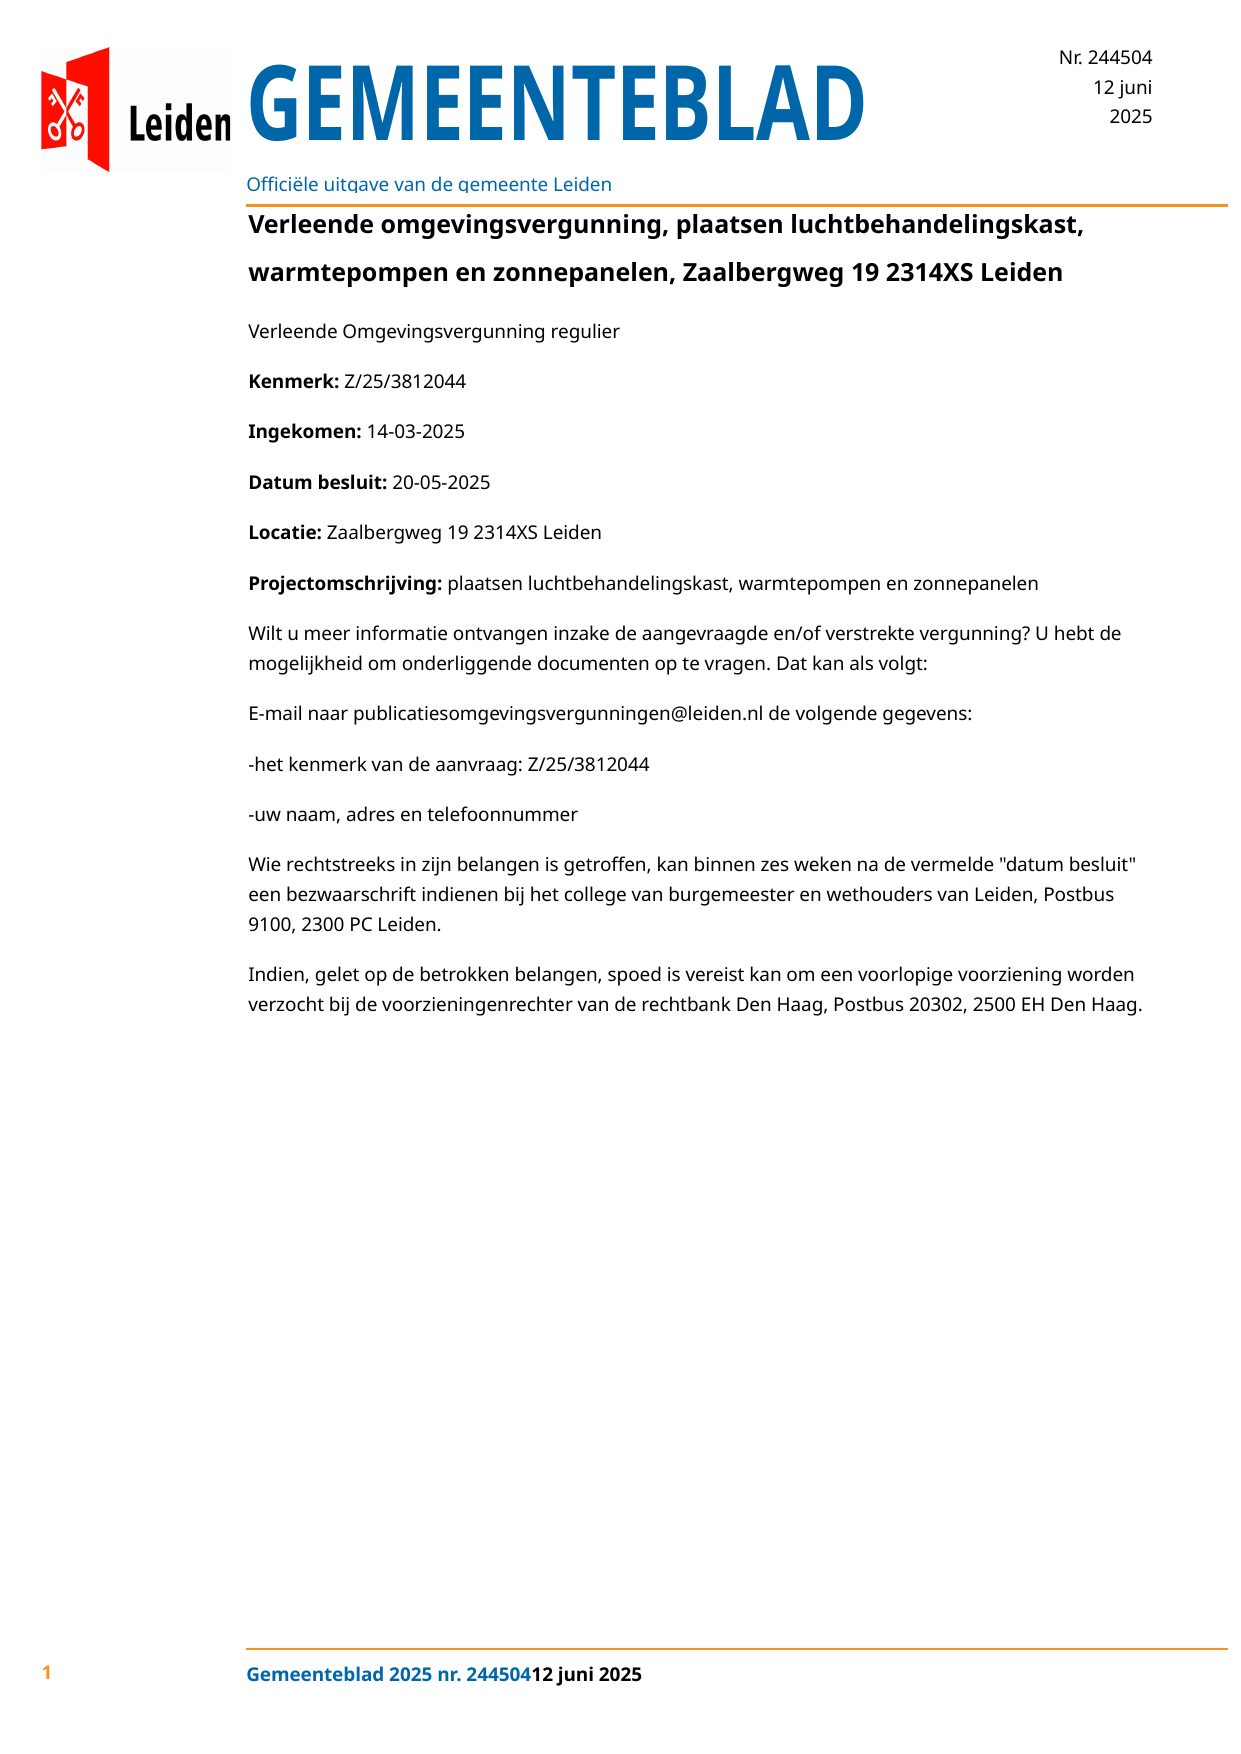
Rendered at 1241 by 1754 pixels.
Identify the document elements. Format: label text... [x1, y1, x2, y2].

text Verleende Omgevingsvergunning regulier [248, 318, 1152, 344]
text Locatie: Zaalbergweg 19 2314XS Leiden [248, 519, 1152, 545]
text Verleende omgevingsvergunning, plaatsen luchtbehandelingskast, warmtepompen en zonnepanelen, Zaalbergweg 19 2314XS Leiden [248, 207, 1152, 288]
text Ingekomen: 14-03-2025 [248, 419, 1152, 444]
text -het kenmerk van de aanvraag: Z/25/3812044 [248, 751, 1152, 777]
text -uw naam, adres en telefoonnummer [248, 801, 1152, 827]
text E-mail naar publicatiesomgevingsvergunningen@leiden.nl de volgende gegevens: [248, 700, 1152, 726]
text Indien, gelet op de betrokken belangen, spoed is vereist kan om een voorlopige voorziening worden verzocht bij de voorzieningenrechter van de rechtbank Den Haag, Postbus 20302, 2500 EH Den Haag. [248, 961, 1152, 1017]
text Wilt u meer informatie ontvangen inzake de aangevraagde en/of verstrekte vergunning? U hebt de mogelijkheid om onderliggende documenten op te vragen. Dat kan als volgt: [248, 620, 1152, 676]
picture [41, 47, 231, 172]
text Projectomschrijving: plaatsen luchtbehandelingskast, warmtepompen en zonnepanelen [248, 570, 1152, 596]
text Kenmerk: Z/25/3812044 [248, 368, 1152, 394]
text Datum besluit: 20-05-2025 [248, 469, 1152, 495]
text Wie rechtstreeks in zijn belangen is getroffen, kan binnen zes weken na de vermelde "datum besluit" een bezwaarschrift indienen bij het college van burgemeester en wethouders van Leiden, Postbus 9100, 2300 PC Leiden. [248, 852, 1152, 937]
